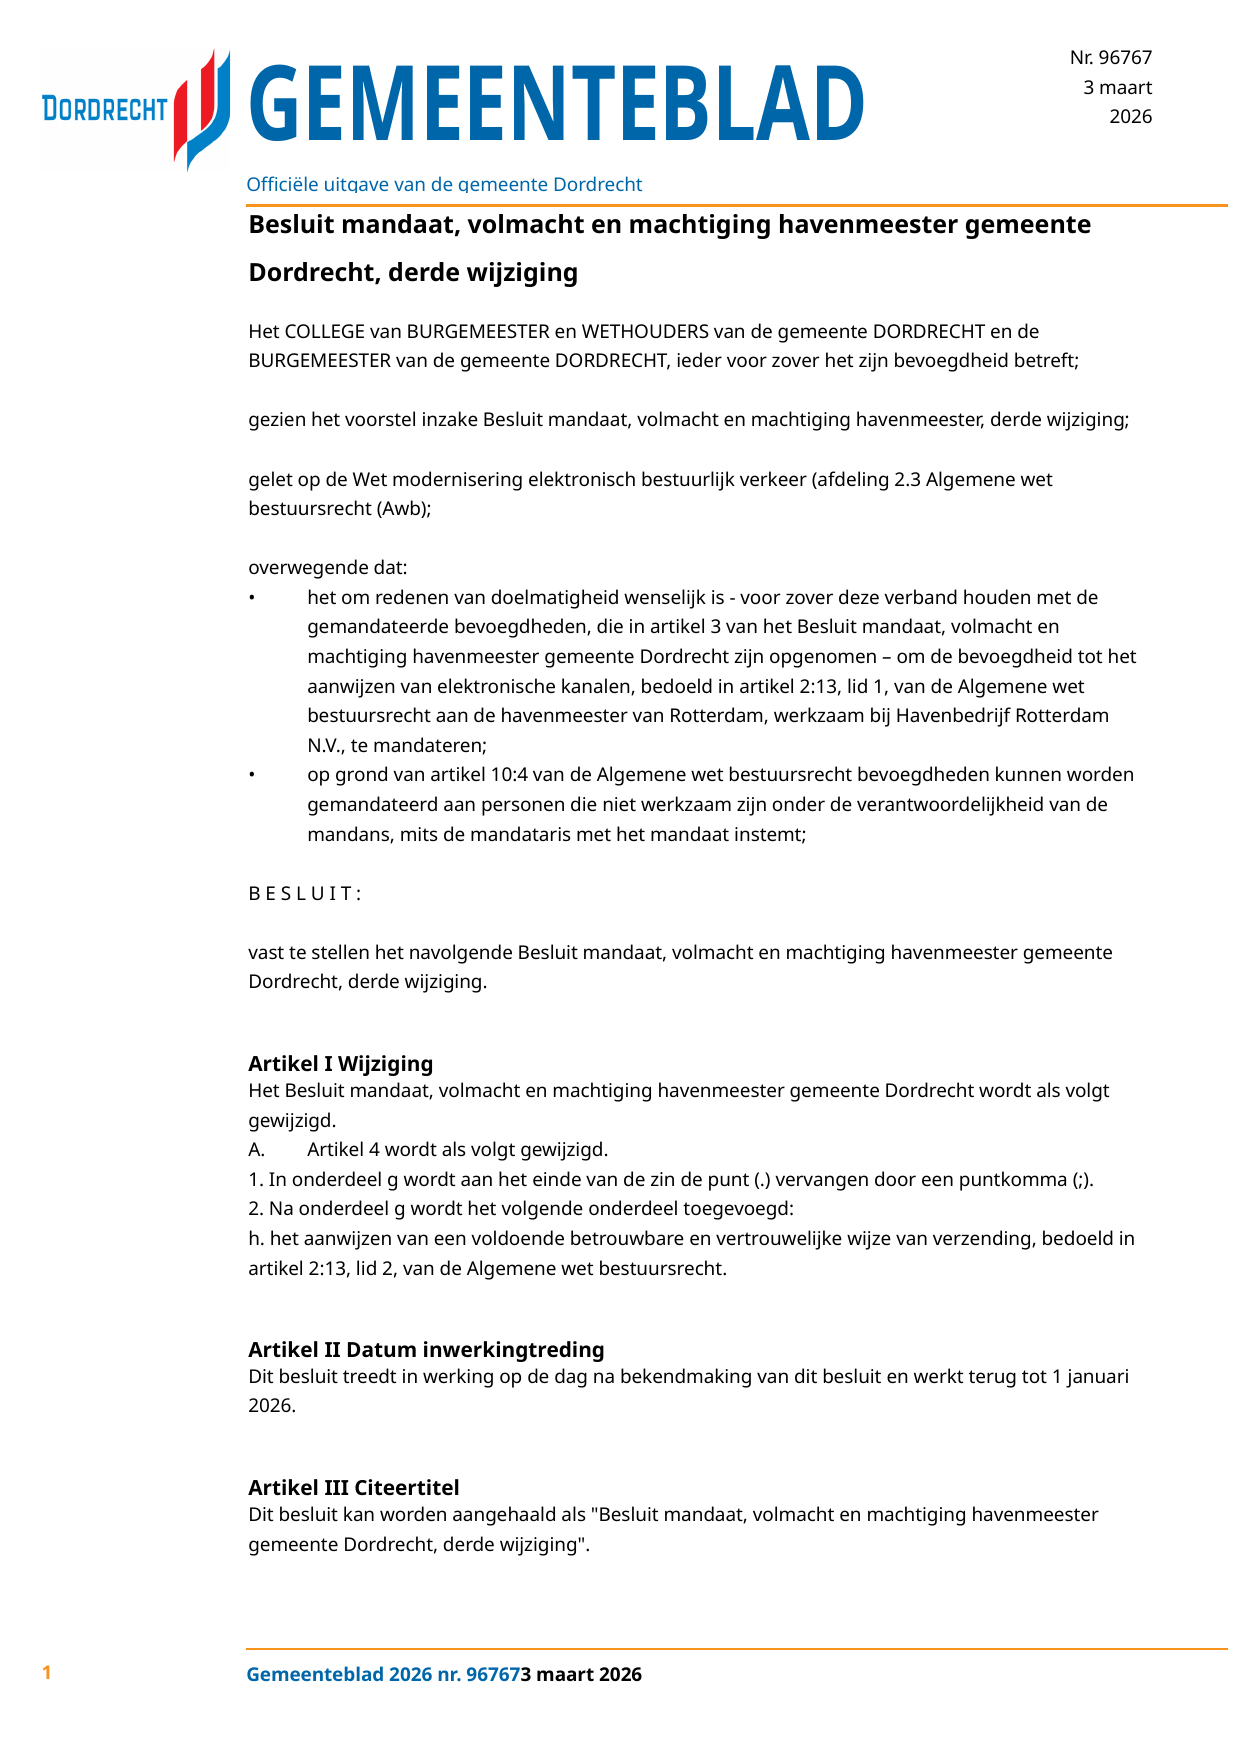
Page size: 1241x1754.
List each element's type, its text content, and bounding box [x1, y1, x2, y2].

text Het Besluit mandaat, volmacht en machtiging havenmeester gemeente Dordrecht wordt als volgt gewijzigd. [248, 1077, 1152, 1132]
text B E S L U I T : [248, 880, 1152, 906]
text gelet op de Wet modernisering elektronisch bestuurlijk verkeer (afdeling 2.3 Algemene wet bestuursrecht (Awb); [248, 466, 1152, 521]
text Dit besluit kan worden aangehaald als "Besluit mandaat, volmacht en machtiging havenmeester gemeente Dordrecht, derde wijziging". [248, 1501, 1152, 1556]
list op grond van artikel 10:4 van de Algemene wet bestuursrecht bevoegdheden kunnen worden gemandateerd aan personen die niet werkzaam zijn onder de verantwoordelijkheid van de mandans, mits de mandataris met het mandaat instemt; [248, 762, 1152, 847]
text Besluit mandaat, volmacht en machtiging havenmeester gemeente Dordrecht, derde wijziging [248, 207, 1152, 288]
text vast te stellen het navolgende Besluit mandaat, volmacht en machtiging havenmeester gemeente Dordrecht, derde wijziging. [248, 939, 1152, 994]
text Artikel I Wijziging [248, 1049, 1152, 1077]
text Dit besluit treedt in werking op de dag na bekendmaking van dit besluit en werkt terug tot 1 januari 2026. [248, 1363, 1152, 1418]
text Artikel III Citeertitel [248, 1473, 1152, 1501]
text gezien het voorstel inzake Besluit mandaat, volmacht en machtiging havenmeester, derde wijziging; [248, 407, 1152, 432]
text 2. Na onderdeel g wordt het volgende onderdeel toegevoegd: [248, 1196, 1152, 1221]
text Het COLLEGE van BURGEMEESTER en WETHOUDERS van de gemeente DORDRECHT en de BURGEMEESTER van de gemeente DORDRECHT, ieder voor zover het zijn bevoegdheid betreft; [248, 318, 1152, 373]
picture [41, 47, 231, 172]
text h. het aanwijzen van een voldoende betrouwbare en vertrouwelijke wijze van verzending, bedoeld in artikel 2:13, lid 2, van de Algemene wet bestuursrecht. [248, 1225, 1152, 1280]
text 1. In onderdeel g wordt aan het einde van de zin de punt (.) vervangen door een puntkomma (;). [248, 1166, 1152, 1192]
list het om redenen van doelmatigheid wenselijk is - voor zover deze verband houden met de gemandateerde bevoegdheden, die in artikel 3 van het Besluit mandaat, volmacht en machtiging havenmeester gemeente Dordrecht zijn opgenomen – om de bevoegdheid tot het aanwijzen van elektronische kanalen, bedoeld in artikel 2:13, lid 1, van de Algemene wet bestuursrecht aan de havenmeester van Rotterdam, werkzaam bij Havenbedrijf Rotterdam N.V., te mandateren; [248, 584, 1152, 758]
text overwegende dat: [248, 554, 1152, 580]
list Artikel 4 wordt als volgt gewijzigd. [248, 1136, 1152, 1162]
text Artikel II Datum inwerkingtreding [248, 1335, 1152, 1363]
